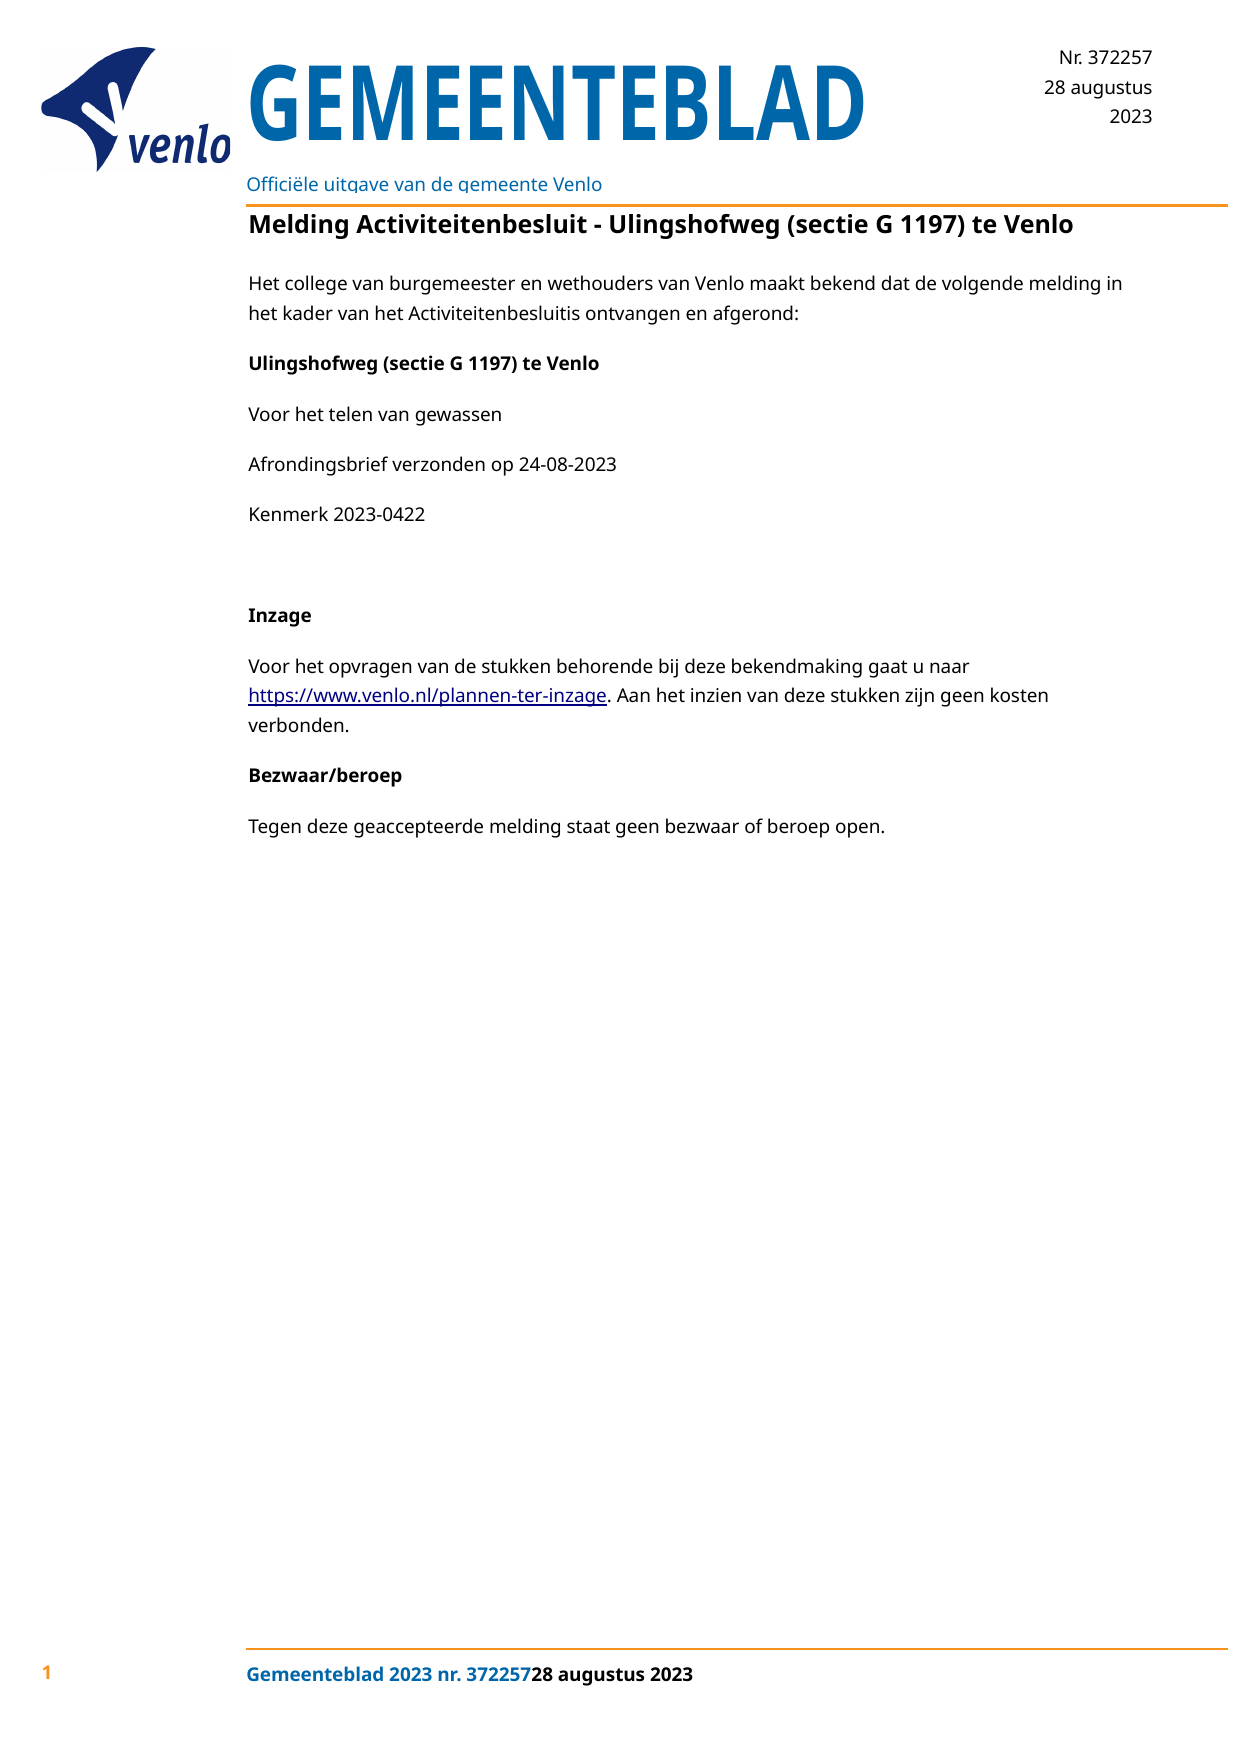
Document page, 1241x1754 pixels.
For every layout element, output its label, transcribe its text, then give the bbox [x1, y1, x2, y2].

picture [41, 47, 231, 172]
text Afrondingsbrief verzonden op 24-08-2023 [248, 451, 1152, 477]
text Tegen deze geaccepteerde melding staat geen bezwaar of beroep open. [248, 813, 1152, 838]
text Melding Activiteitenbesluit - Ulingshofweg (sectie G 1197) te Venlo [248, 207, 1152, 241]
text Kenmerk 2023-0422 [248, 502, 1152, 527]
text Voor het opvragen van de stukken behorende bij deze bekendmaking gaat u naar https://www.venlo.nl/plannen-ter-inzage. Aan het inzien van deze stukken zijn geen kosten verbonden. [248, 653, 1152, 738]
text Ulingshofweg (sectie G 1197) te Venlo [248, 350, 1152, 376]
text Inzage [248, 602, 1152, 628]
text Het college van burgemeester en wethouders van Venlo maakt bekend dat de volgende melding in het kader van het Activiteitenbesluitis ontvangen en afgerond: [248, 270, 1152, 326]
text Bezwaar/beroep [248, 762, 1152, 788]
text Voor het telen van gewassen [248, 401, 1152, 426]
